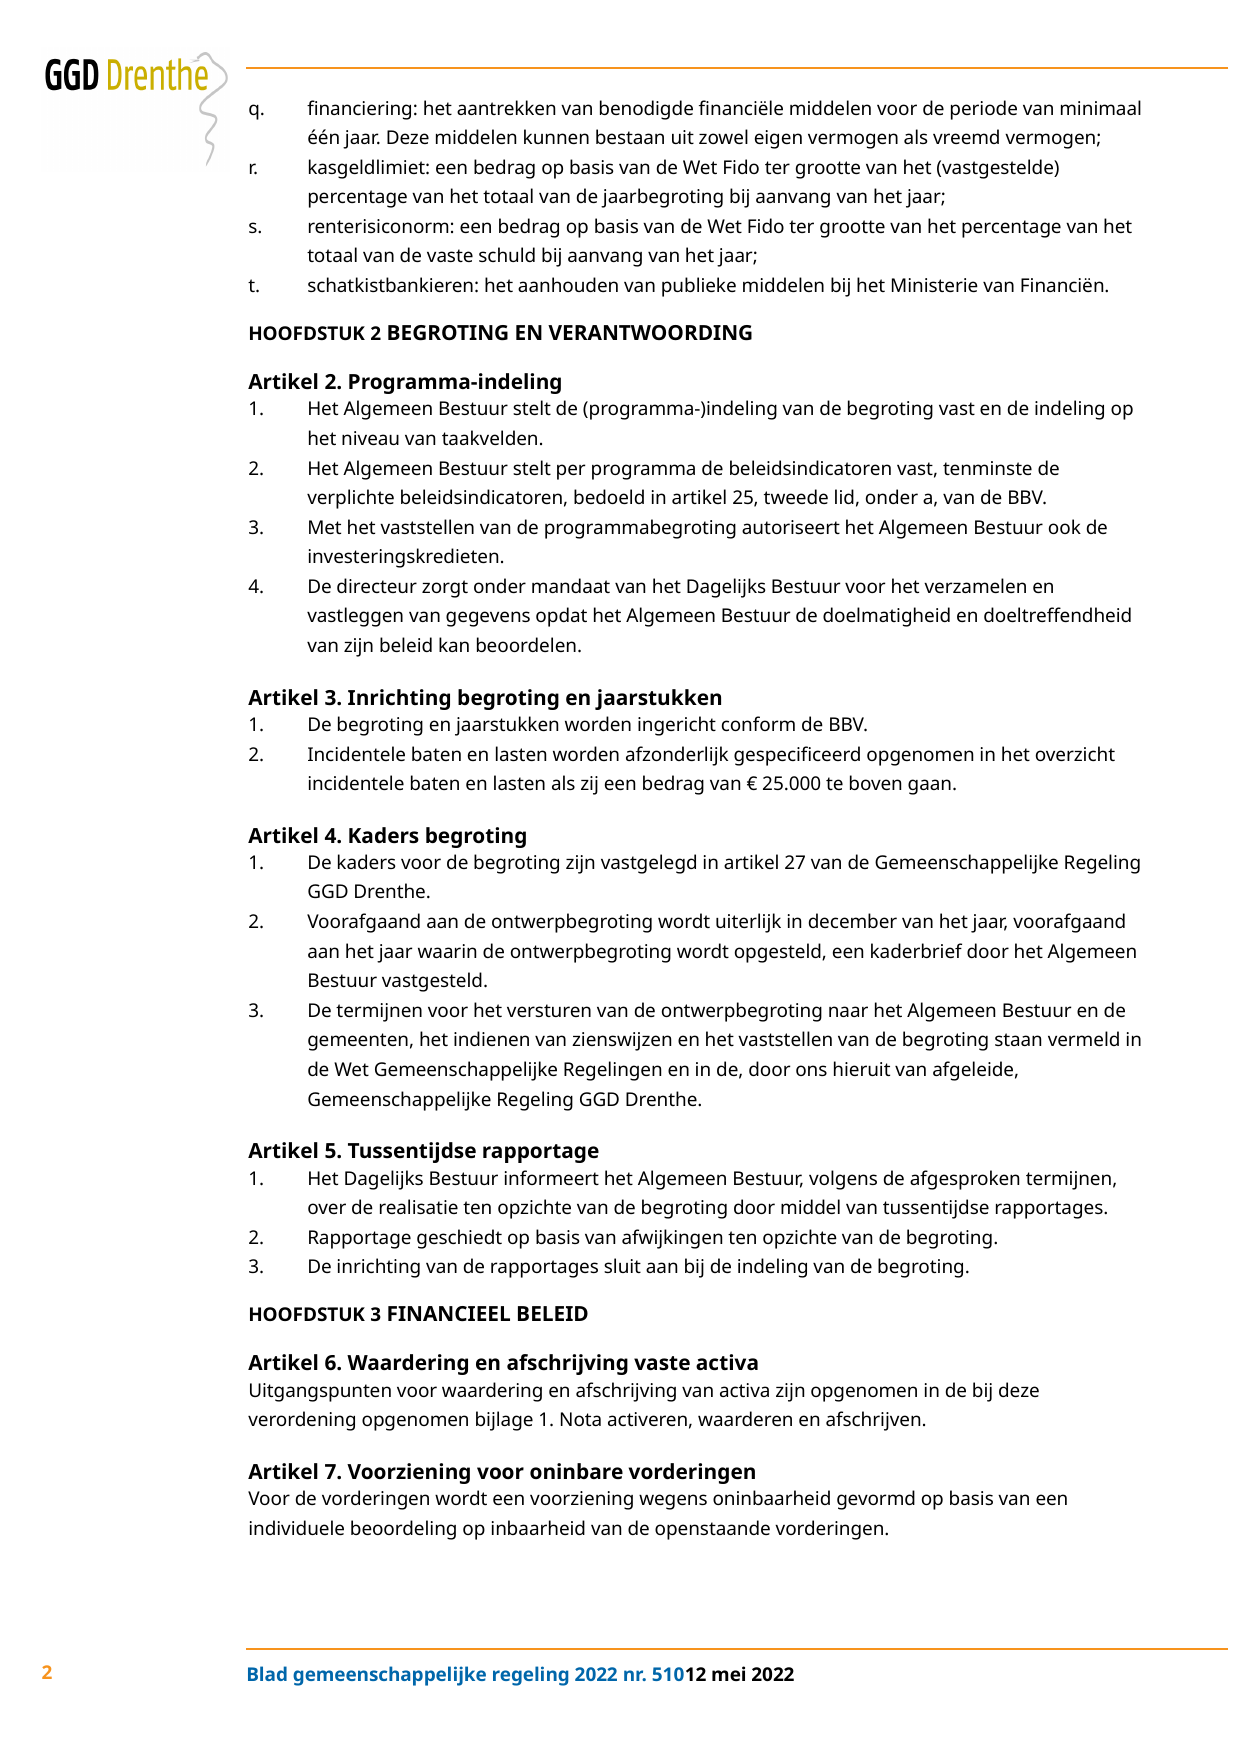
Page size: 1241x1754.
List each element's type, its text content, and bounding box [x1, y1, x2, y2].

list De termijnen voor het versturen van de ontwerpbegroting naar het Algemeen Bestuur en de gemeenten, het indienen van zienswijzen en het vaststellen van de begroting staan vermeld in de Wet Gemeenschappelijke Regelingen en in de, door ons hieruit van afgeleide, Gemeenschappelijke Regeling GGD Drenthe. [248, 997, 1152, 1112]
list Voorafgaand aan de ontwerpbegroting wordt uiterlijk in december van het jaar, voorafgaand aan het jaar waarin de ontwerpbegroting wordt opgesteld, een kaderbrief door het Algemeen Bestuur vastgesteld. [248, 908, 1152, 993]
text HOOFDSTUK 2 BEGROTING EN VERANTWOORDING [248, 318, 1152, 346]
list De begroting en jaarstukken worden ingericht conform de BBV. [248, 711, 1152, 737]
text Artikel 6. Waardering en afschrijving vaste activa [248, 1348, 1152, 1377]
text Artikel 7. Voorziening voor oninbare vorderingen [248, 1457, 1152, 1485]
picture [41, 47, 231, 172]
list Incidentele baten en lasten worden afzonderlijk gespecificeerd opgenomen in het overzicht incidentele baten en lasten als zij een bedrag van € 25.000 te boven gaan. [248, 741, 1152, 796]
list financiering: het aantrekken van benodigde financiële middelen voor de periode van minimaal één jaar. Deze middelen kunnen bestaan uit zowel eigen vermogen als vreemd vermogen; [248, 95, 1152, 150]
list De directeur zorgt onder mandaat van het Dagelijks Bestuur voor het verzamelen en vastleggen van gegevens opdat het Algemeen Bestuur de doelmatigheid en doeltreffendheid van zijn beleid kan beoordelen. [248, 573, 1152, 658]
text Artikel 3. Inrichting begroting en jaarstukken [248, 683, 1152, 711]
text Artikel 2. Programma-indeling [248, 367, 1152, 396]
list De kaders voor de begroting zijn vastgelegd in artikel 27 van de Gemeenschappelijke Regeling GGD Drenthe. [248, 849, 1152, 904]
text HOOFDSTUK 3 FINANCIEEL BELEID [248, 1299, 1152, 1327]
list renterisiconorm: een bedrag op basis van de Wet Fido ter grootte van het percentage van het totaal van de vaste schuld bij aanvang van het jaar; [248, 213, 1152, 268]
text Voor de vorderingen wordt een voorziening wegens oninbaarheid gevormd op basis van een individuele beoordeling op inbaarheid van de openstaande vorderingen. [248, 1485, 1152, 1541]
list Het Algemeen Bestuur stelt de (programma-)indeling van de begroting vast en de indeling op het niveau van taakvelden. [248, 396, 1152, 451]
list Rapportage geschiedt op basis van afwijkingen ten opzichte van de begroting. [248, 1224, 1152, 1249]
list Met het vaststellen van de programmabegroting autoriseert het Algemeen Bestuur ook de investeringskredieten. [248, 514, 1152, 569]
text Uitgangspunten voor waardering en afschrijving van activa zijn opgenomen in de bij deze verordening opgenomen bijlage 1. Nota activeren, waarderen en afschrijven. [248, 1377, 1152, 1432]
list Het Algemeen Bestuur stelt per programma de beleidsindicatoren vast, tenminste de verplichte beleidsindicatoren, bedoeld in artikel 25, tweede lid, onder a, van de BBV. [248, 455, 1152, 510]
text Artikel 4. Kaders begroting [248, 821, 1152, 849]
list kasgeldlimiet: een bedrag op basis van de Wet Fido ter grootte van het (vastgestelde) percentage van het totaal van de jaarbegroting bij aanvang van het jaar; [248, 154, 1152, 209]
list De inrichting van de rapportages sluit aan bij de indeling van de begroting. [248, 1253, 1152, 1279]
list Het Dagelijks Bestuur informeert het Algemeen Bestuur, volgens de afgesproken termijnen, over de realisatie ten opzichte van de begroting door middel van tussentijdse rapportages. [248, 1165, 1152, 1220]
text Artikel 5. Tussentijdse rapportage [248, 1136, 1152, 1165]
list schatkistbankieren: het aanhouden van publieke middelen bij het Ministerie van Financiën. [248, 272, 1152, 298]
